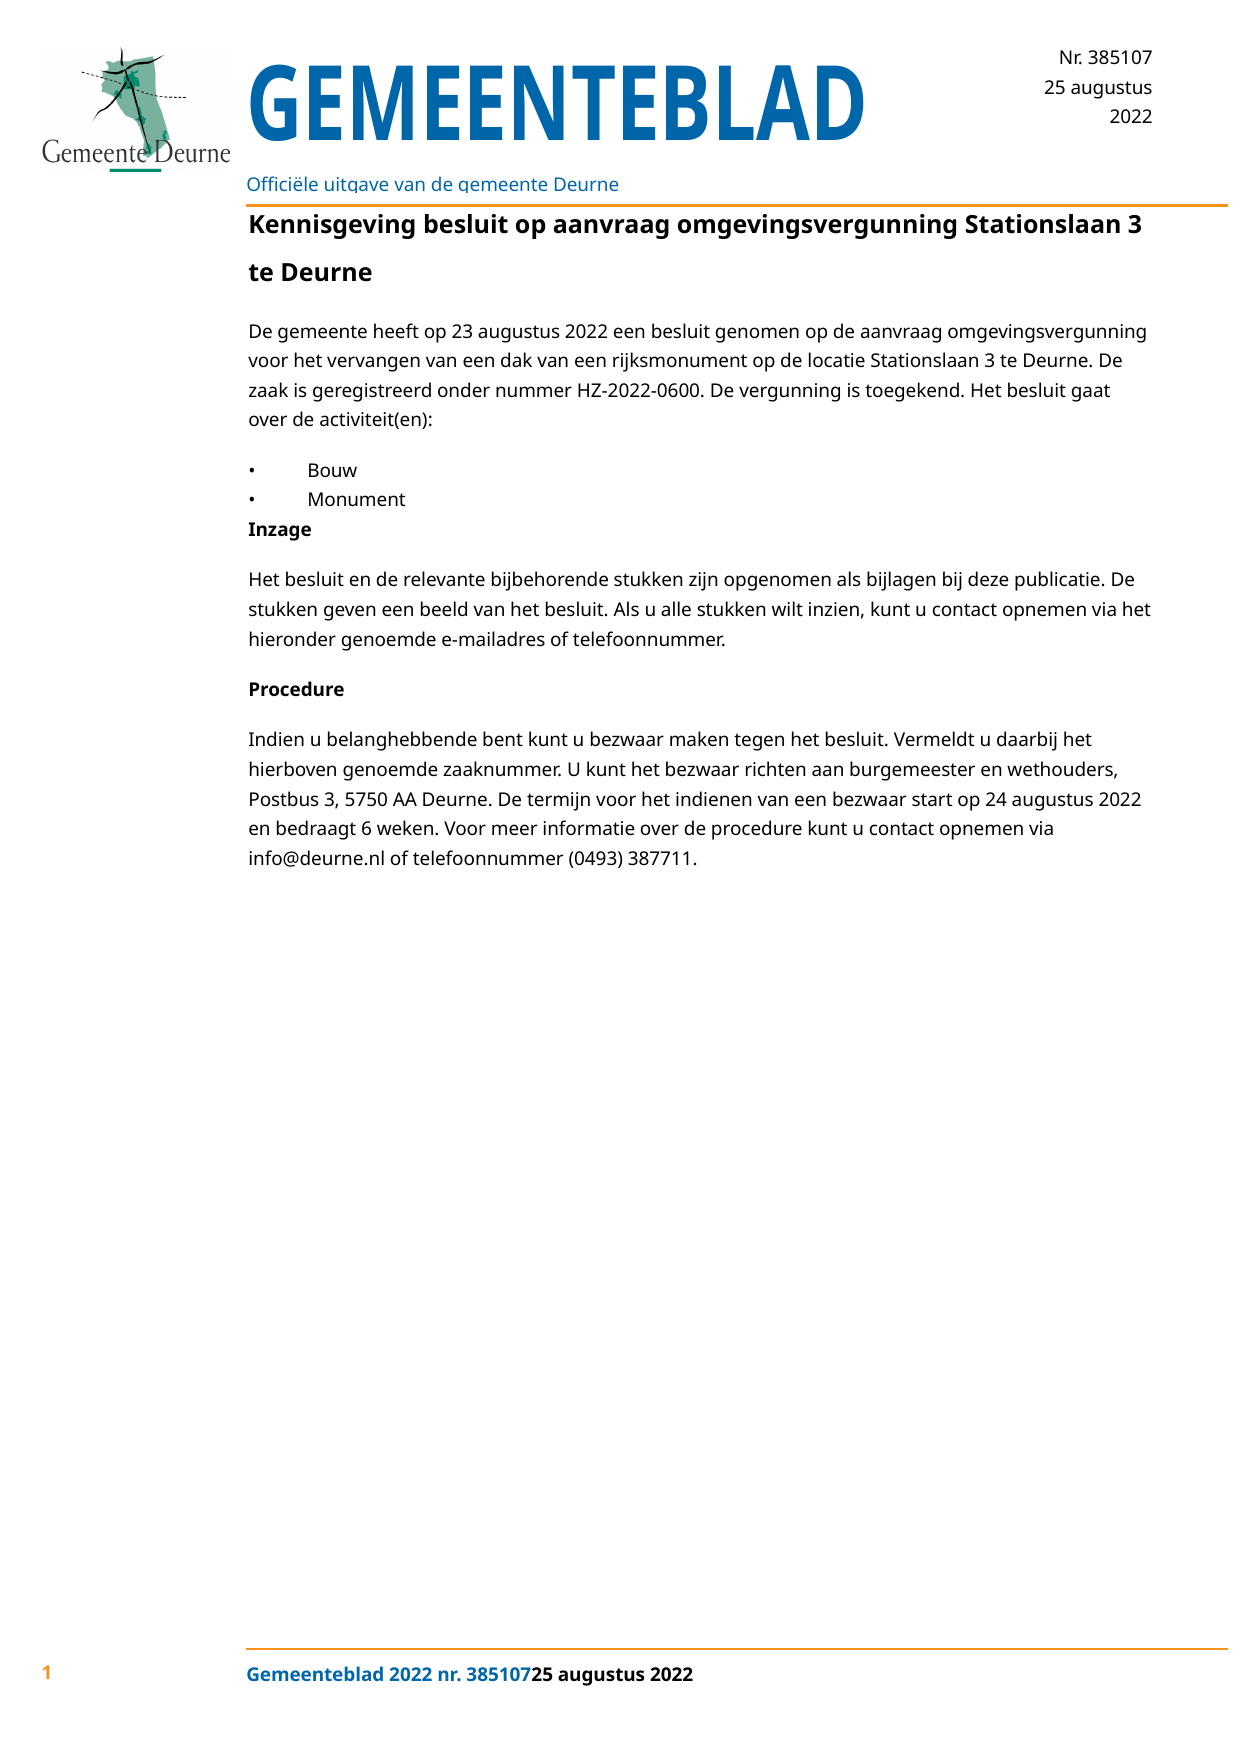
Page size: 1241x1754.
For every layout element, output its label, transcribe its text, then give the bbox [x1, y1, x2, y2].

list Monument [248, 487, 1152, 512]
text Inzage [248, 516, 1152, 542]
text Het besluit en de relevante bijbehorende stukken zijn opgenomen als bijlagen bij deze publicatie. De stukken geven een beeld van het besluit. Als u alle stukken wilt inzien, kunt u contact opnemen via het hieronder genoemde e-mailadres of telefoonnummer. [248, 567, 1152, 652]
text Procedure [248, 676, 1152, 702]
text De gemeente heeft op 23 augustus 2022 een besluit genomen op de aanvraag omgevingsvergunning voor het vervangen van een dak van een rijksmonument op de locatie Stationslaan 3 te Deurne. De zaak is geregistreerd onder nummer HZ-2022-0600. De vergunning is toegekend. Het besluit gaat over de activiteit(en): [248, 318, 1152, 432]
text Kennisgeving besluit op aanvraag omgevingsvergunning Stationslaan 3 te Deurne [248, 207, 1152, 288]
text Indien u belanghebbende bent kunt u bezwaar maken tegen het besluit. Vermeldt u daarbij het hierboven genoemde zaaknummer. U kunt het bezwaar richten aan burgemeester en wethouders, Postbus 3, 5750 AA Deurne. De termijn voor het indienen van een bezwaar start op 24 augustus 2022 en bedraagt 6 weken. Voor meer informatie over de procedure kunt u contact opnemen via info@deurne.nl of telefoonnummer (0493) 387711. [248, 727, 1152, 871]
picture [41, 47, 231, 172]
list Bouw [248, 457, 1152, 483]
